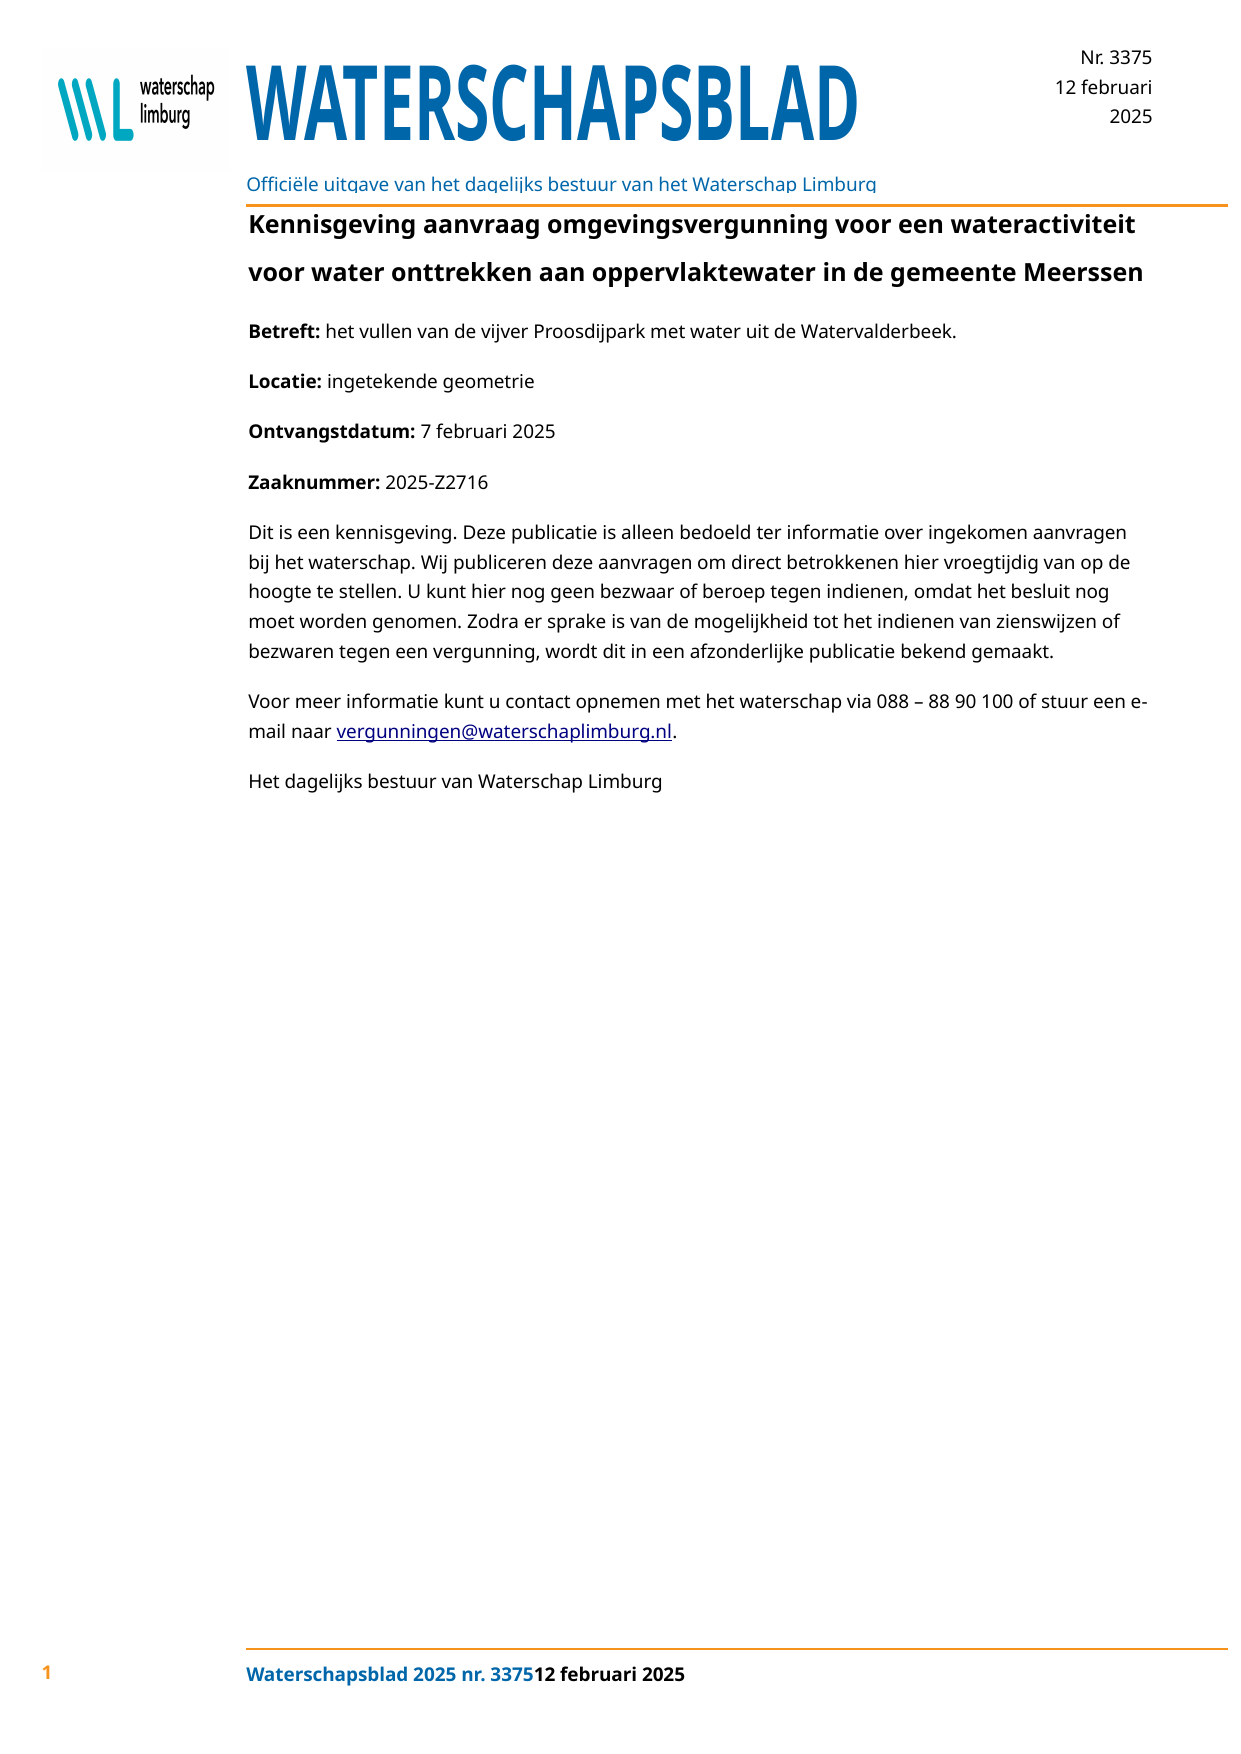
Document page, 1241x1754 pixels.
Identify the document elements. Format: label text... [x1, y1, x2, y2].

text Betreft: het vullen van de vijver Proosdijpark met water uit de Watervalderbeek. [248, 318, 1152, 344]
text Het dagelijks bestuur van Waterschap Limburg [248, 768, 1152, 794]
text Dit is een kennisgeving. Deze publicatie is alleen bedoeld ter informatie over ingekomen aanvragen bij het waterschap. Wij publiceren deze aanvragen om direct betrokkenen hier vroegtijdig van op de hoogte te stellen. U kunt hier nog geen bezwaar of beroep tegen indienen, omdat het besluit nog moet worden genomen. Zodra er sprake is van de mogelijkheid tot het indienen van zienswijzen of bezwaren tegen een vergunning, wordt dit in een afzonderlijke publicatie bekend gemaakt. [248, 519, 1152, 664]
text Zaaknummer: 2025-Z2716 [248, 469, 1152, 495]
text Kennisgeving aanvraag omgevingsvergunning voor een wateractiviteit voor water onttrekken aan oppervlaktewater in de gemeente Meerssen [248, 207, 1152, 288]
text Locatie: ingetekende geometrie [248, 368, 1152, 394]
picture [41, 47, 231, 172]
text Voor meer informatie kunt u contact opnemen met het waterschap via 088 – 88 90 100 of stuur een e-mail naar vergunningen@waterschaplimburg.nl. [248, 688, 1152, 744]
text Ontvangstdatum: 7 februari 2025 [248, 419, 1152, 444]
